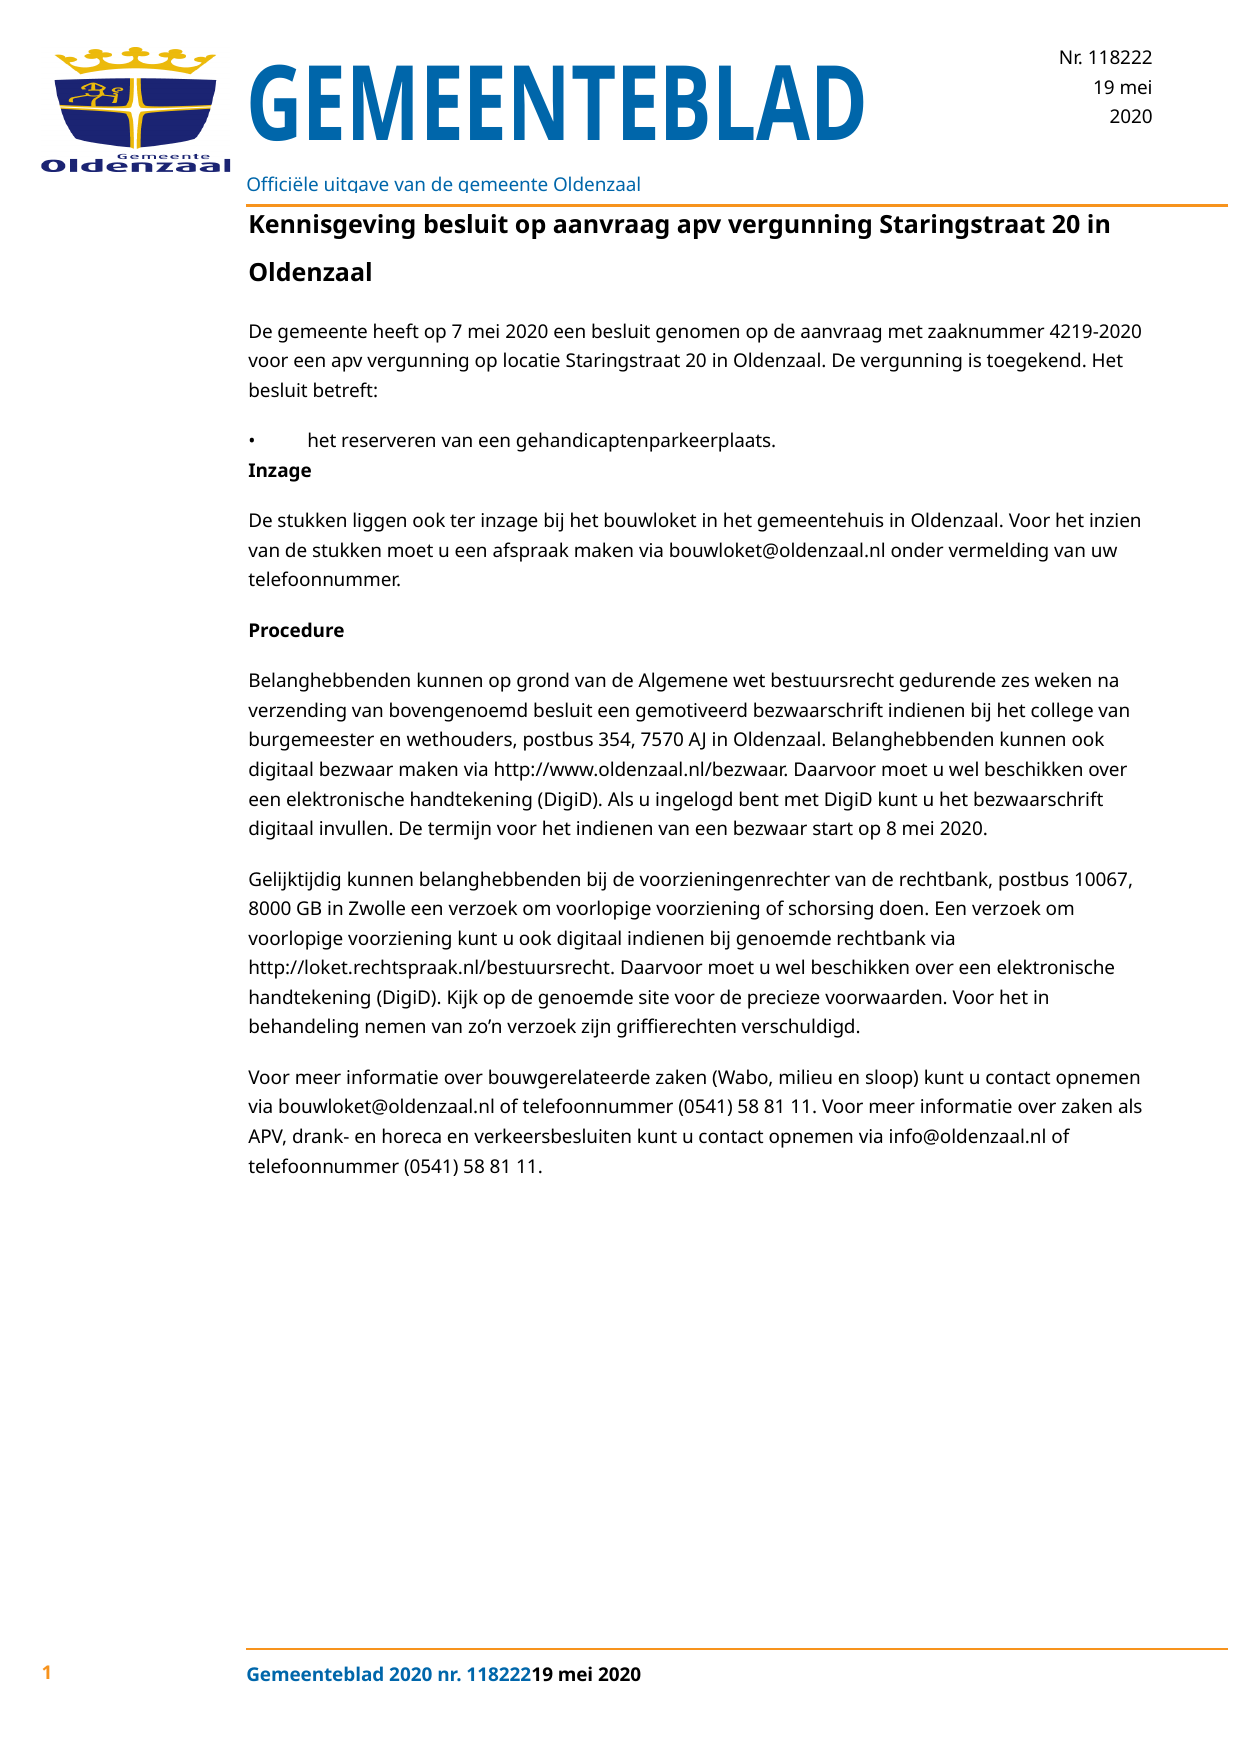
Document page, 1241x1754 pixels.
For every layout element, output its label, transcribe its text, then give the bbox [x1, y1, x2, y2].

text Procedure [248, 617, 1152, 643]
text Voor meer informatie over bouwgerelateerde zaken (Wabo, milieu en sloop) kunt u contact opnemen via bouwloket@oldenzaal.nl of telefoonnummer (0541) 58 81 11. Voor meer informatie over zaken als APV, drank- en horeca en verkeersbesluiten kunt u contact opnemen via info@oldenzaal.nl of telefoonnummer (0541) 58 81 11. [248, 1064, 1152, 1179]
text Kennisgeving besluit op aanvraag apv vergunning Staringstraat 20 in Oldenzaal [248, 207, 1152, 288]
picture [41, 47, 231, 172]
list het reserveren van een gehandicaptenparkeerplaats. [248, 427, 1152, 453]
text Inzage [248, 457, 1152, 483]
text De gemeente heeft op 7 mei 2020 een besluit genomen op de aanvraag met zaaknummer 4219-2020 voor een apv vergunning op locatie Staringstraat 20 in Oldenzaal. De vergunning is toegekend. Het besluit betreft: [248, 318, 1152, 403]
text De stukken liggen ook ter inzage bij het bouwloket in het gemeentehuis in Oldenzaal. Voor het inzien van de stukken moet u een afspraak maken via bouwloket@oldenzaal.nl onder vermelding van uw telefoonnummer. [248, 507, 1152, 592]
text Gelijktijdig kunnen belanghebbenden bij de voorzieningenrechter van de rechtbank, postbus 10067, 8000 GB in Zwolle een verzoek om voorlopige voorziening of schorsing doen. Een verzoek om voorlopige voorziening kunt u ook digitaal indienen bij genoemde rechtbank via http://loket.rechtspraak.nl/bestuursrecht. Daarvoor moet u wel beschikken over een elektronische handtekening (DigiD). Kijk op de genoemde site voor de precieze voorwaarden. Voor het in behandeling nemen van zo’n verzoek zijn griffierechten verschuldigd. [248, 866, 1152, 1039]
text Belanghebbenden kunnen op grond van de Algemene wet bestuursrecht gedurende zes weken na verzending van bovengenoemd besluit een gemotiveerd bezwaarschrift indienen bij het college van burgemeester en wethouders, postbus 354, 7570 AJ in Oldenzaal. Belanghebbenden kunnen ook digitaal bezwaar maken via http://www.oldenzaal.nl/bezwaar. Daarvoor moet u wel beschikken over een elektronische handtekening (DigiD). Als u ingelogd bent met DigiD kunt u het bezwaarschrift digitaal invullen. De termijn voor het indienen van een bezwaar start op 8 mei 2020. [248, 667, 1152, 841]
